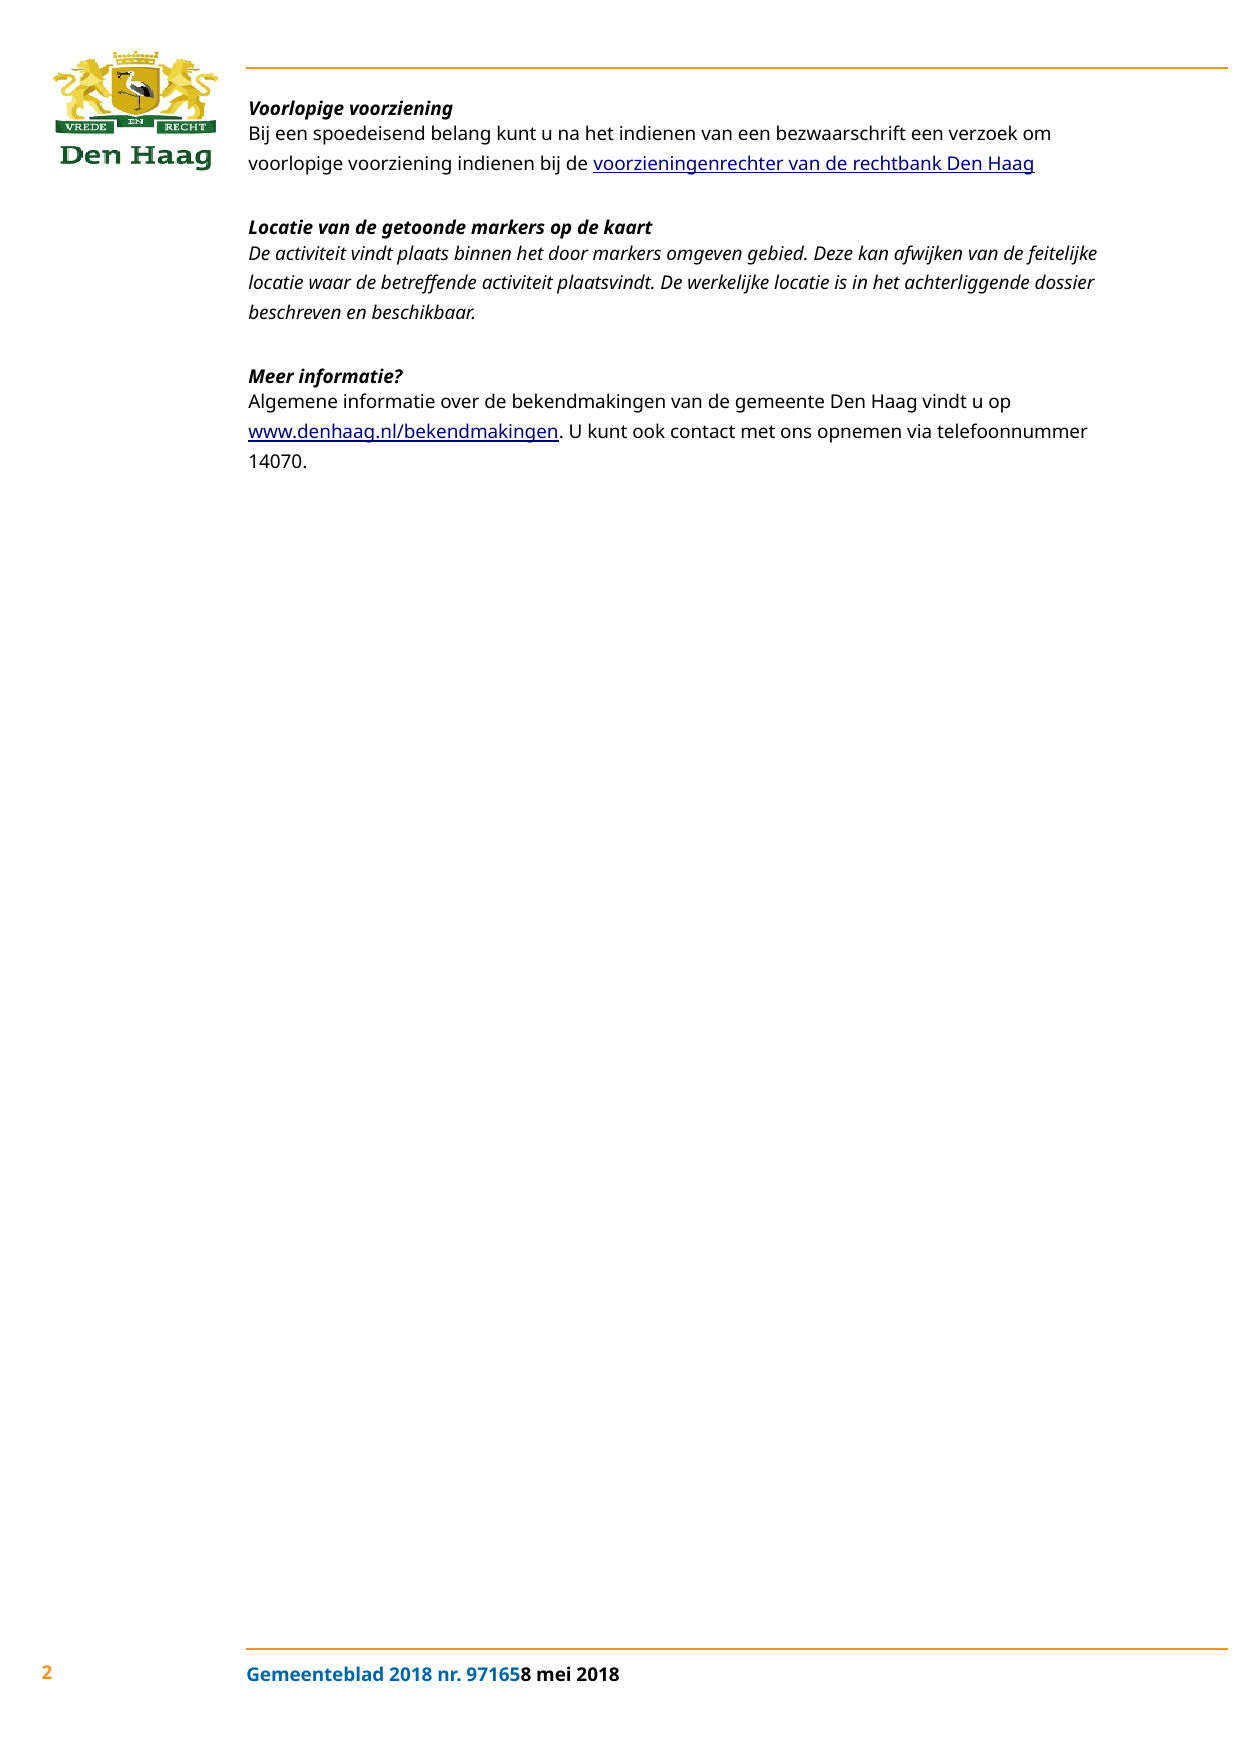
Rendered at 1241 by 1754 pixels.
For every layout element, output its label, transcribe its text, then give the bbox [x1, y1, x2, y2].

text Locatie van de getoonde markers op de kaart [248, 214, 1152, 240]
picture [41, 47, 231, 172]
text Meer informatie? [248, 363, 1152, 389]
text Voorlopige voorziening [248, 95, 1152, 121]
text Algemene informatie over de bekendmakingen van de gemeente Den Haag vindt u op www.denhaag.nl/bekendmakingen. U kunt ook contact met ons opnemen via telefoonnummer 14070. [248, 389, 1152, 473]
text Bij een spoedeisend belang kunt u na het indienen van een bezwaarschrift een verzoek om voorlopige voorziening indienen bij de voorzieningenrechter van de rechtbank Den Haag [248, 121, 1152, 176]
text De activiteit vindt plaats binnen het door markers omgeven gebied. Deze kan afwijken van de feitelijke locatie waar de betreffende activiteit plaatsvindt. De werkelijke locatie is in het achterliggende dossier beschreven en beschikbaar. [248, 240, 1152, 325]
